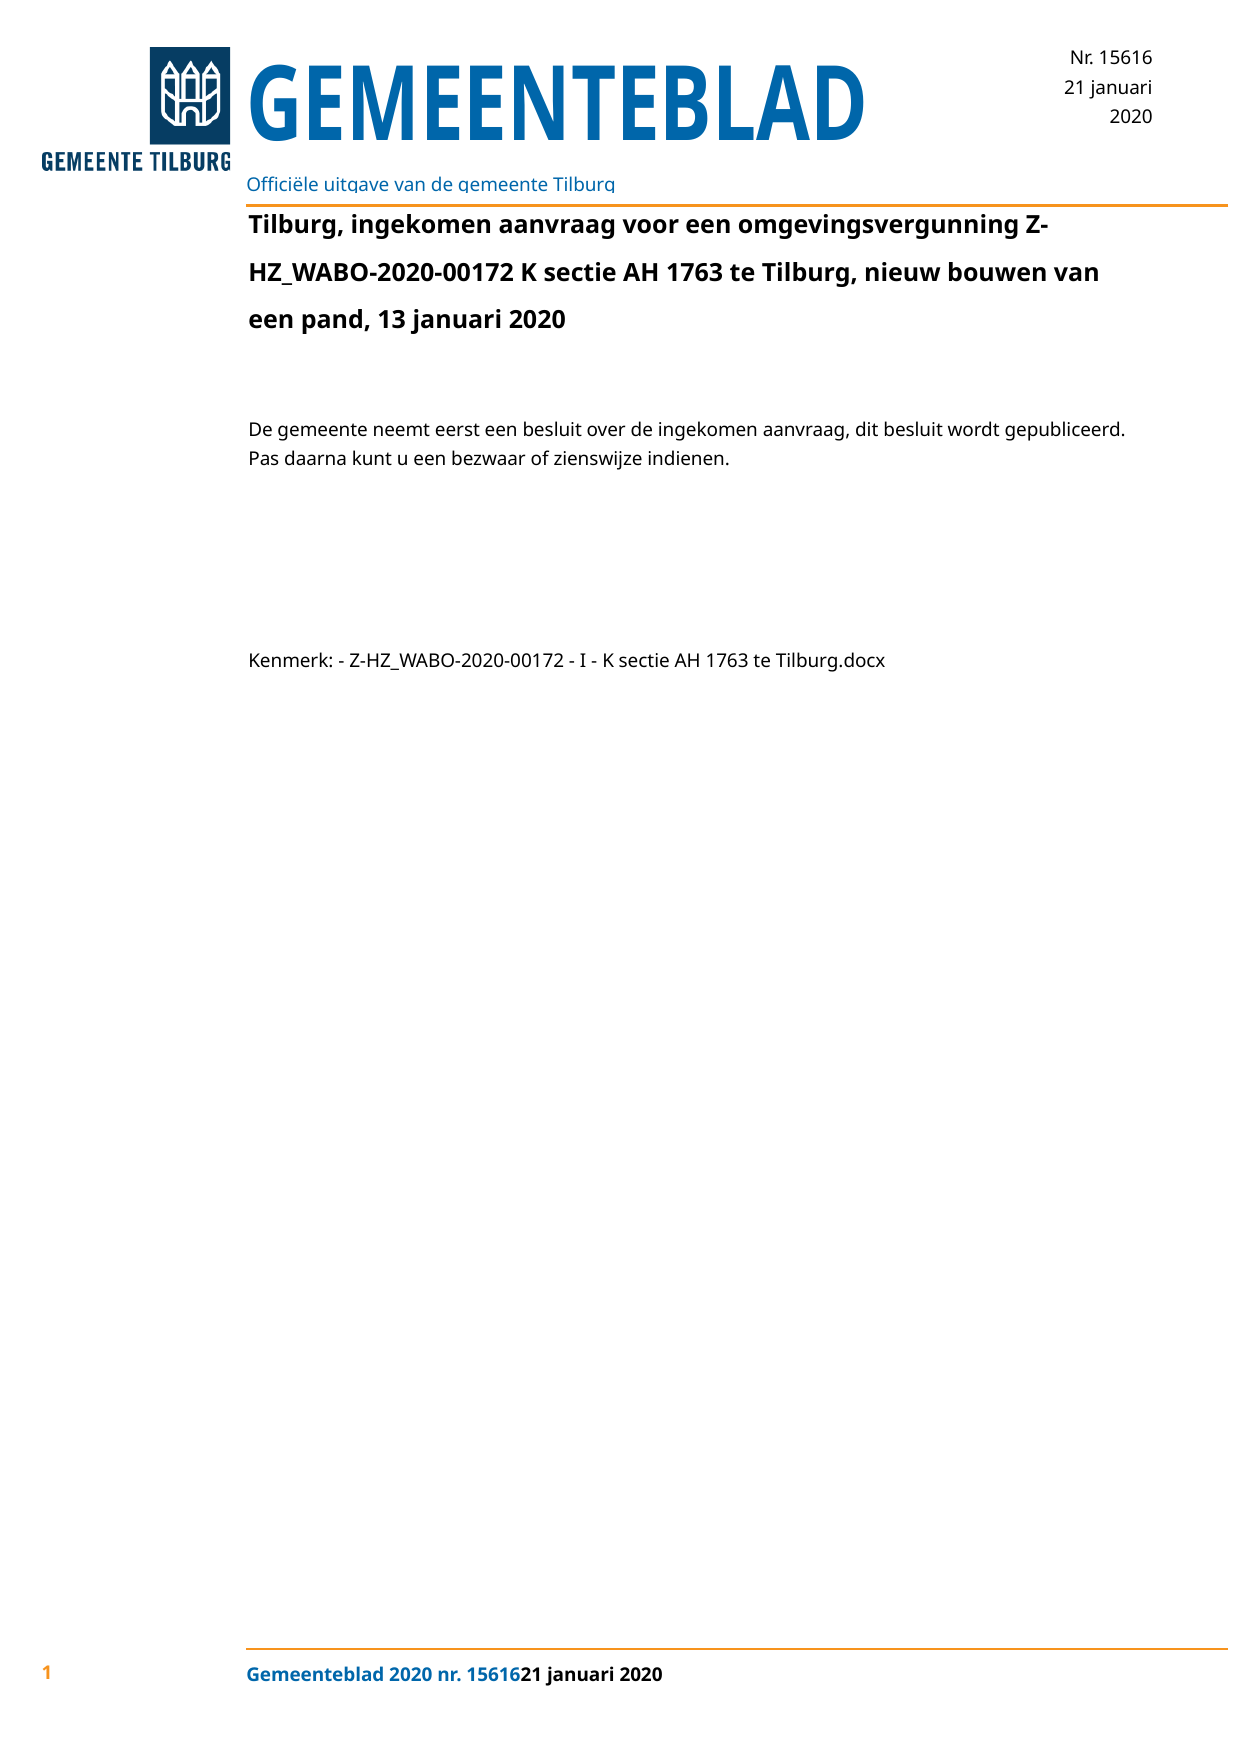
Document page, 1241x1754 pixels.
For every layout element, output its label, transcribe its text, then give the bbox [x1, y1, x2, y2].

text Kenmerk: - Z-HZ_WABO-2020-00172 - I - K sectie AH 1763 te Tilburg.docx [248, 647, 1152, 673]
text Tilburg, ingekomen aanvraag voor een omgevingsvergunning Z-HZ_WABO-2020-00172 K sectie AH 1763 te Tilburg, nieuw bouwen van een pand, 13 januari 2020 [248, 207, 1152, 336]
picture [41, 47, 231, 172]
text De gemeente neemt eerst een besluit over de ingekomen aanvraag, dit besluit wordt gepubliceerd. Pas daarna kunt u een bezwaar of zienswijze indienen. [248, 416, 1152, 471]
